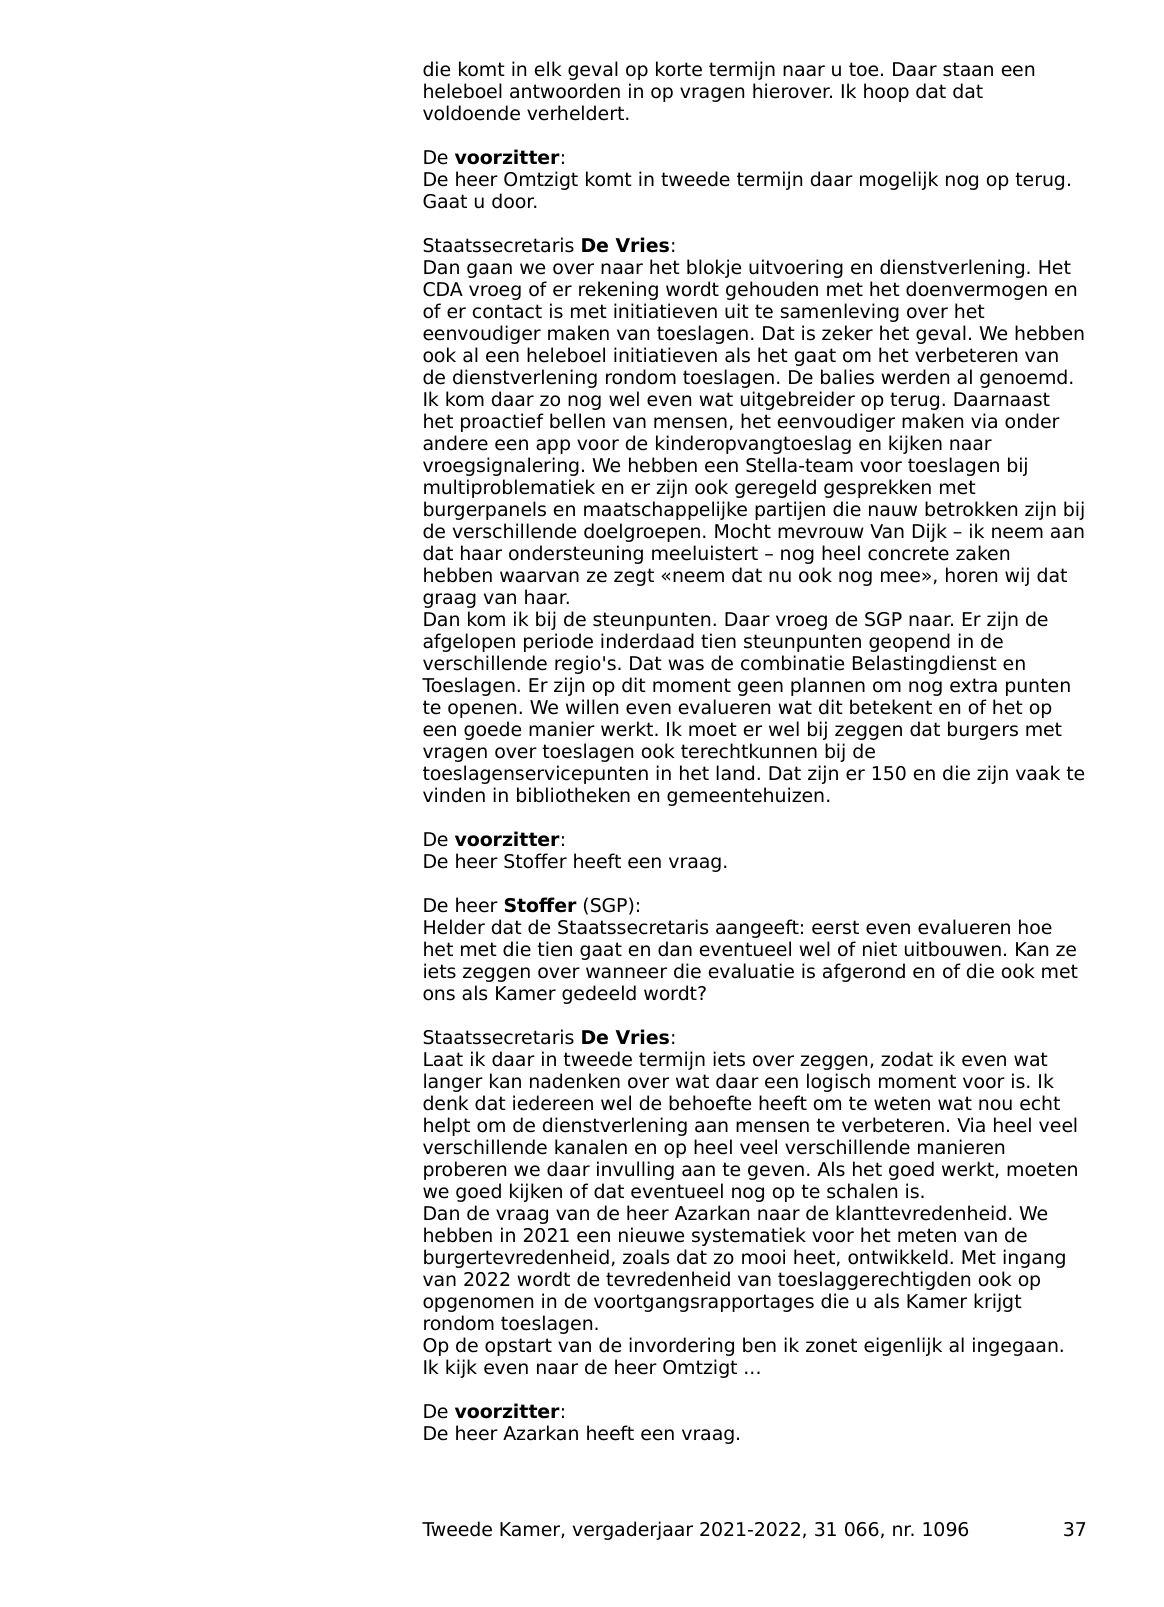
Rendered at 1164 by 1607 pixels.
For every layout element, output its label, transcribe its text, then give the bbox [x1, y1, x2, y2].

text Op de opstart van de invordering ben ik zonet eigenlijk al ingegaan. Ik kijk even naar de heer Omtzigt ... [422, 1335, 1087, 1379]
text De voorzitter: [422, 147, 1087, 169]
text De heer Stoffer (SGP): [422, 895, 1087, 917]
text die komt in elk geval op korte termijn naar u toe. Daar staan een heleboel antwoorden in op vragen hierover. Ik hoop dat dat voldoende verheldert. [422, 59, 1087, 125]
text Laat ik daar in tweede termijn iets over zeggen, zodat ik even wat langer kan nadenken over wat daar een logisch moment voor is. Ik denk dat iedereen wel de behoefte heeft om te weten wat nou echt helpt om de dienstverlening aan mensen te verbeteren. Via heel veel verschillende kanalen en op heel veel verschillende manieren proberen we daar invulling aan te geven. Als het goed werkt, moeten we goed kijken of dat eventueel nog op te schalen is. [422, 1049, 1087, 1203]
text Dan de vraag van de heer Azarkan naar de klanttevredenheid. We hebben in 2021 een nieuwe systematiek voor het meten van de burgertevredenheid, zoals dat zo mooi heet, ontwikkeld. Met ingang van 2022 wordt de tevredenheid van toeslaggerechtigden ook op opgenomen in de voortgangsrapportages die u als Kamer krijgt rondom toeslagen. [422, 1203, 1087, 1335]
text De heer Azarkan heeft een vraag. [422, 1423, 1087, 1445]
text Helder dat de Staatssecretaris aangeeft: eerst even evalueren hoe het met die tien gaat en dan eventueel wel of niet uitbouwen. Kan ze iets zeggen over wanneer die evaluatie is afgerond en of die ook met ons als Kamer gedeeld wordt? [422, 917, 1087, 1005]
text De heer Omtzigt komt in tweede termijn daar mogelijk nog op terug. Gaat u door. [422, 169, 1087, 213]
text De voorzitter: [422, 1401, 1087, 1423]
text Staatssecretaris De Vries: [422, 235, 1087, 257]
text Dan kom ik bij de steunpunten. Daar vroeg de SGP naar. Er zijn de afgelopen periode inderdaad tien steunpunten geopend in de verschillende regio's. Dat was de combinatie Belastingdienst en Toeslagen. Er zijn op dit moment geen plannen om nog extra punten te openen. We willen even evalueren wat dit betekent en of het op een goede manier werkt. Ik moet er wel bij zeggen dat burgers met vragen over toeslagen ook terechtkunnen bij de toeslagenservicepunten in het land. Dat zijn er 150 en die zijn vaak te vinden in bibliotheken en gemeentehuizen. [422, 609, 1087, 807]
text De voorzitter: [422, 829, 1087, 851]
text De heer Stoffer heeft een vraag. [422, 851, 1087, 873]
text Dan gaan we over naar het blokje uitvoering en dienstverlening. Het CDA vroeg of er rekening wordt gehouden met het doenvermogen en of er contact is met initiatieven uit te samenleving over het eenvoudiger maken van toeslagen. Dat is zeker het geval. We hebben ook al een heleboel initiatieven als het gaat om het verbeteren van de dienstverlening rondom toeslagen. De balies werden al genoemd. Ik kom daar zo nog wel even wat uitgebreider op terug. Daarnaast het proactief bellen van mensen, het eenvoudiger maken via onder andere een app voor de kinderopvangtoeslag en kijken naar vroegsignalering. We hebben een Stella-team voor toeslagen bij multiproblematiek en er zijn ook geregeld gesprekken met burgerpanels en maatschappelijke partijen die nauw betrokken zijn bij de verschillende doelgroepen. Mocht mevrouw Van Dijk – ik neem aan dat haar ondersteuning meeluistert – nog heel concrete zaken hebben waarvan ze zegt «neem dat nu ook nog mee», horen wij dat graag van haar. [422, 257, 1087, 609]
text Staatssecretaris De Vries: [422, 1027, 1087, 1049]
